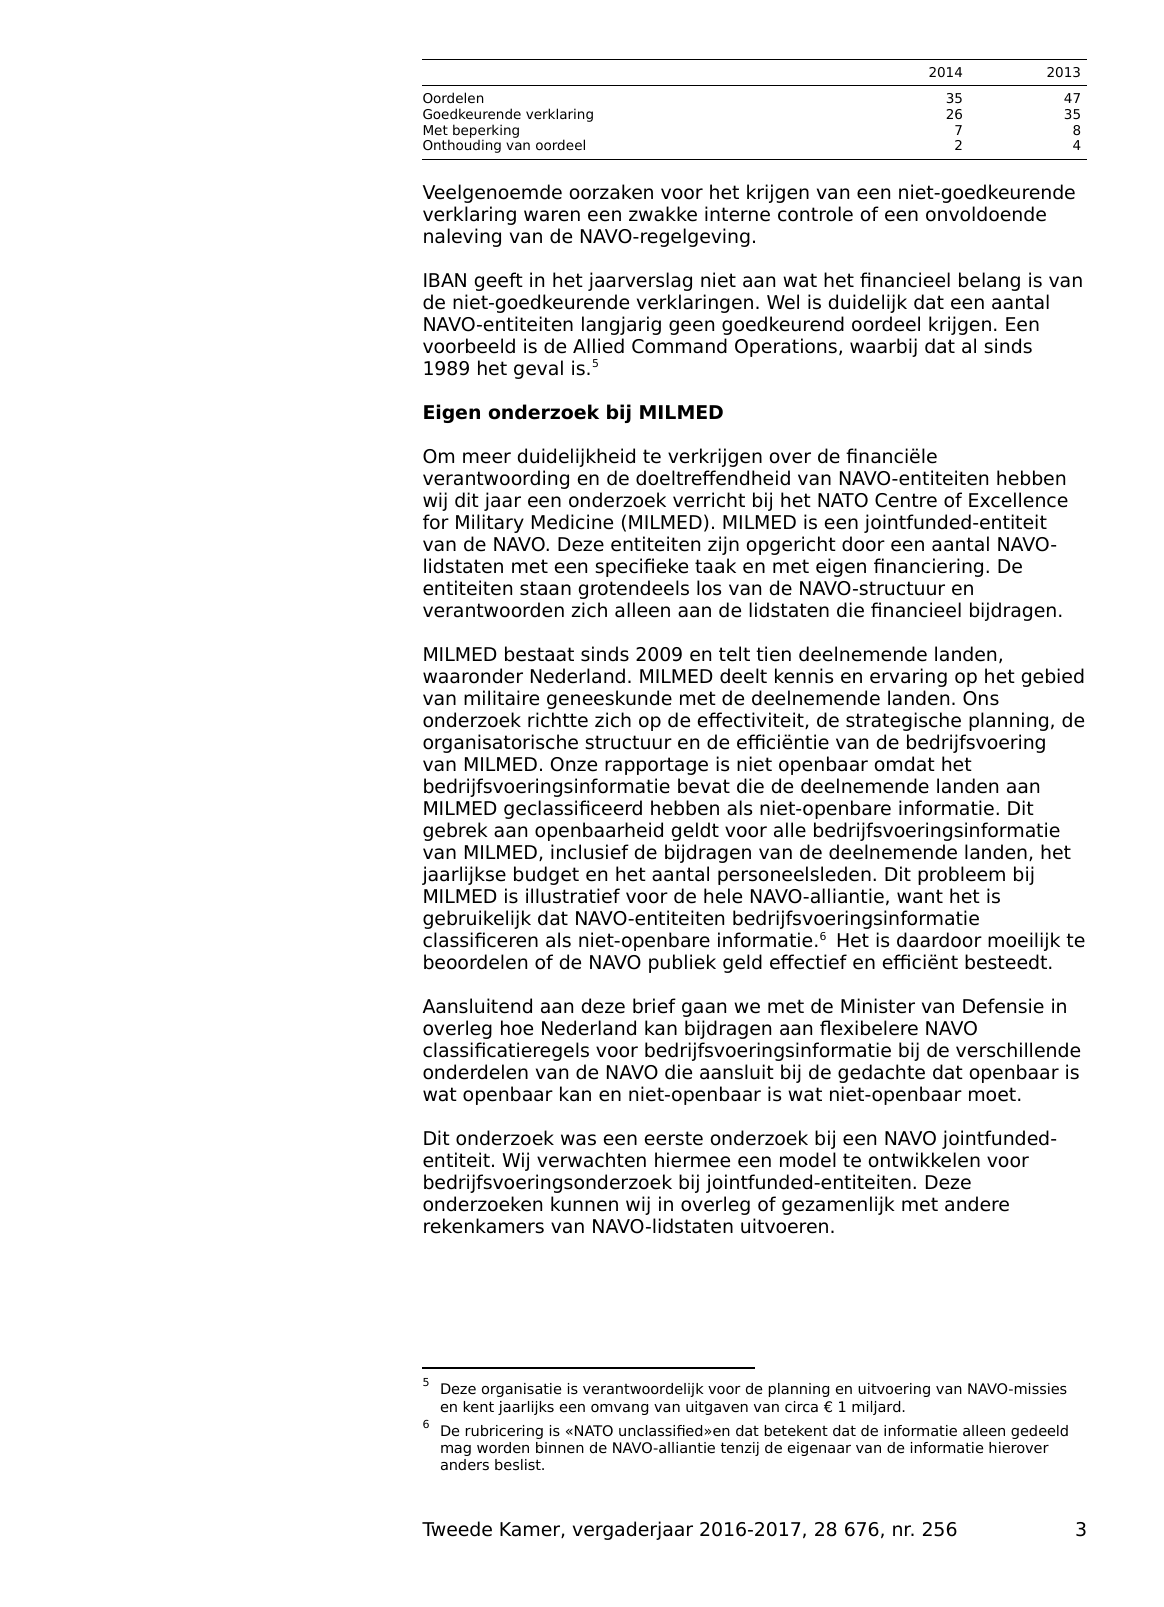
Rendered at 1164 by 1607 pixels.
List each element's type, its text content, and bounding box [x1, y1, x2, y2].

table_cell 2 [850, 138, 968, 158]
text Dit onderzoek was een eerste onderzoek bij een NAVO jointfunded-entiteit. Wij verwachten hiermee een model te ontwikkelen voor bedrijfsvoeringsonderzoek bij jointfunded-entiteiten. Deze onderzoeken kunnen wij in overleg of gezamenlijk met andere rekenkamers van NAVO-lidstaten uitvoeren. [422, 1128, 1087, 1238]
table_header 2013 [969, 60, 1087, 85]
table_cell 35 [969, 107, 1087, 122]
text Aansluitend aan deze brief gaan we met de Minister van Defensie in overleg hoe Nederland kan bijdragen aan flexibelere NAVO classificatieregels voor bedrijfsvoeringsinformatie bij de verschillende onderdelen van de NAVO die aansluit bij de gedachte dat openbaar is wat openbaar kan en niet-openbaar is wat niet-openbaar moet. [422, 996, 1087, 1106]
table_cell 8 [969, 123, 1087, 138]
table_cell 26 [850, 107, 968, 122]
text Veelgenoemde oorzaken voor het krijgen van een niet-goedkeurende verklaring waren een zwakke interne controle of een onvoldoende naleving van de NAVO-regelgeving. [422, 182, 1087, 248]
table_cell 7 [850, 123, 968, 138]
text MILMED bestaat sinds 2009 en telt tien deelnemende landen, waaronder Nederland. MILMED deelt kennis en ervaring op het gebied van militaire geneeskunde met de deelnemende landen. Ons onderzoek richtte zich op de effectiviteit, de strategische planning, de organisatorische structuur en de efficiëntie van de bedrijfsvoering van MILMED. Onze rapportage is niet openbaar omdat het bedrijfsvoeringsinformatie bevat die de deelnemende landen aan MILMED geclassificeerd hebben als niet-openbare informatie. Dit gebrek aan openbaarheid geldt voor alle bedrijfsvoeringsinformatie van MILMED, inclusief de bijdragen van de deelnemende landen, het jaarlijkse budget en het aantal personeelsleden. Dit probleem bij MILMED is illustratief voor de hele NAVO-alliantie, want het is gebruikelijk dat NAVO-entiteiten bedrijfsvoeringsinformatie classificeren als niet-openbare informatie. Het is daardoor moeilijk te beoordelen of de NAVO publiek geld effectief en efficiënt besteedt. [422, 644, 1087, 974]
subtitle Eigen onderzoek bij MILMED [422, 402, 1087, 424]
table_cell 35 [850, 86, 968, 107]
text Om meer duidelijkheid te verkrijgen over de financiële verantwoording en de doeltreffendheid van NAVO-entiteiten hebben wij dit jaar een onderzoek verricht bij het NATO Centre of Excellence for Military Medicine (MILMED). MILMED is een jointfunded-entiteit van de NAVO. Deze entiteiten zijn opgericht door een aantal NAVO-lidstaten met een specifieke taak en met eigen financiering. De entiteiten staan grotendeels los van de NAVO-structuur en verantwoorden zich alleen aan de lidstaten die financieel bijdragen. [422, 446, 1087, 622]
table_header [422, 60, 850, 85]
text IBAN geeft in het jaarverslag niet aan wat het financieel belang is van de niet-goedkeurende verklaringen. Wel is duidelijk dat een aantal NAVO-entiteiten langjarig geen goedkeurend oordeel krijgen. Een voorbeeld is de Allied Command Operations, waarbij dat al sinds 1989 het geval is. [422, 270, 1087, 380]
text De rubricering is «NATO unclassified»en dat betekent dat de informatie alleen gedeeld mag worden binnen de NAVO-alliantie tenzij de eigenaar van de informatie hierover anders beslist. [422, 1418, 1087, 1474]
text Deze organisatie is verantwoordelijk voor de planning en uitvoering van NAVO-missies en kent jaarlijks een omvang van uitgaven van circa € 1 miljard. [422, 1377, 1087, 1416]
table_cell Onthouding van oordeel [422, 138, 850, 158]
table_header 2014 [850, 60, 968, 85]
table_cell Oordelen [422, 86, 850, 107]
table_cell Met beperking [422, 123, 850, 138]
table_cell Goedkeurende verklaring [422, 107, 850, 122]
table_cell 47 [969, 86, 1087, 107]
table_cell 4 [969, 138, 1087, 158]
